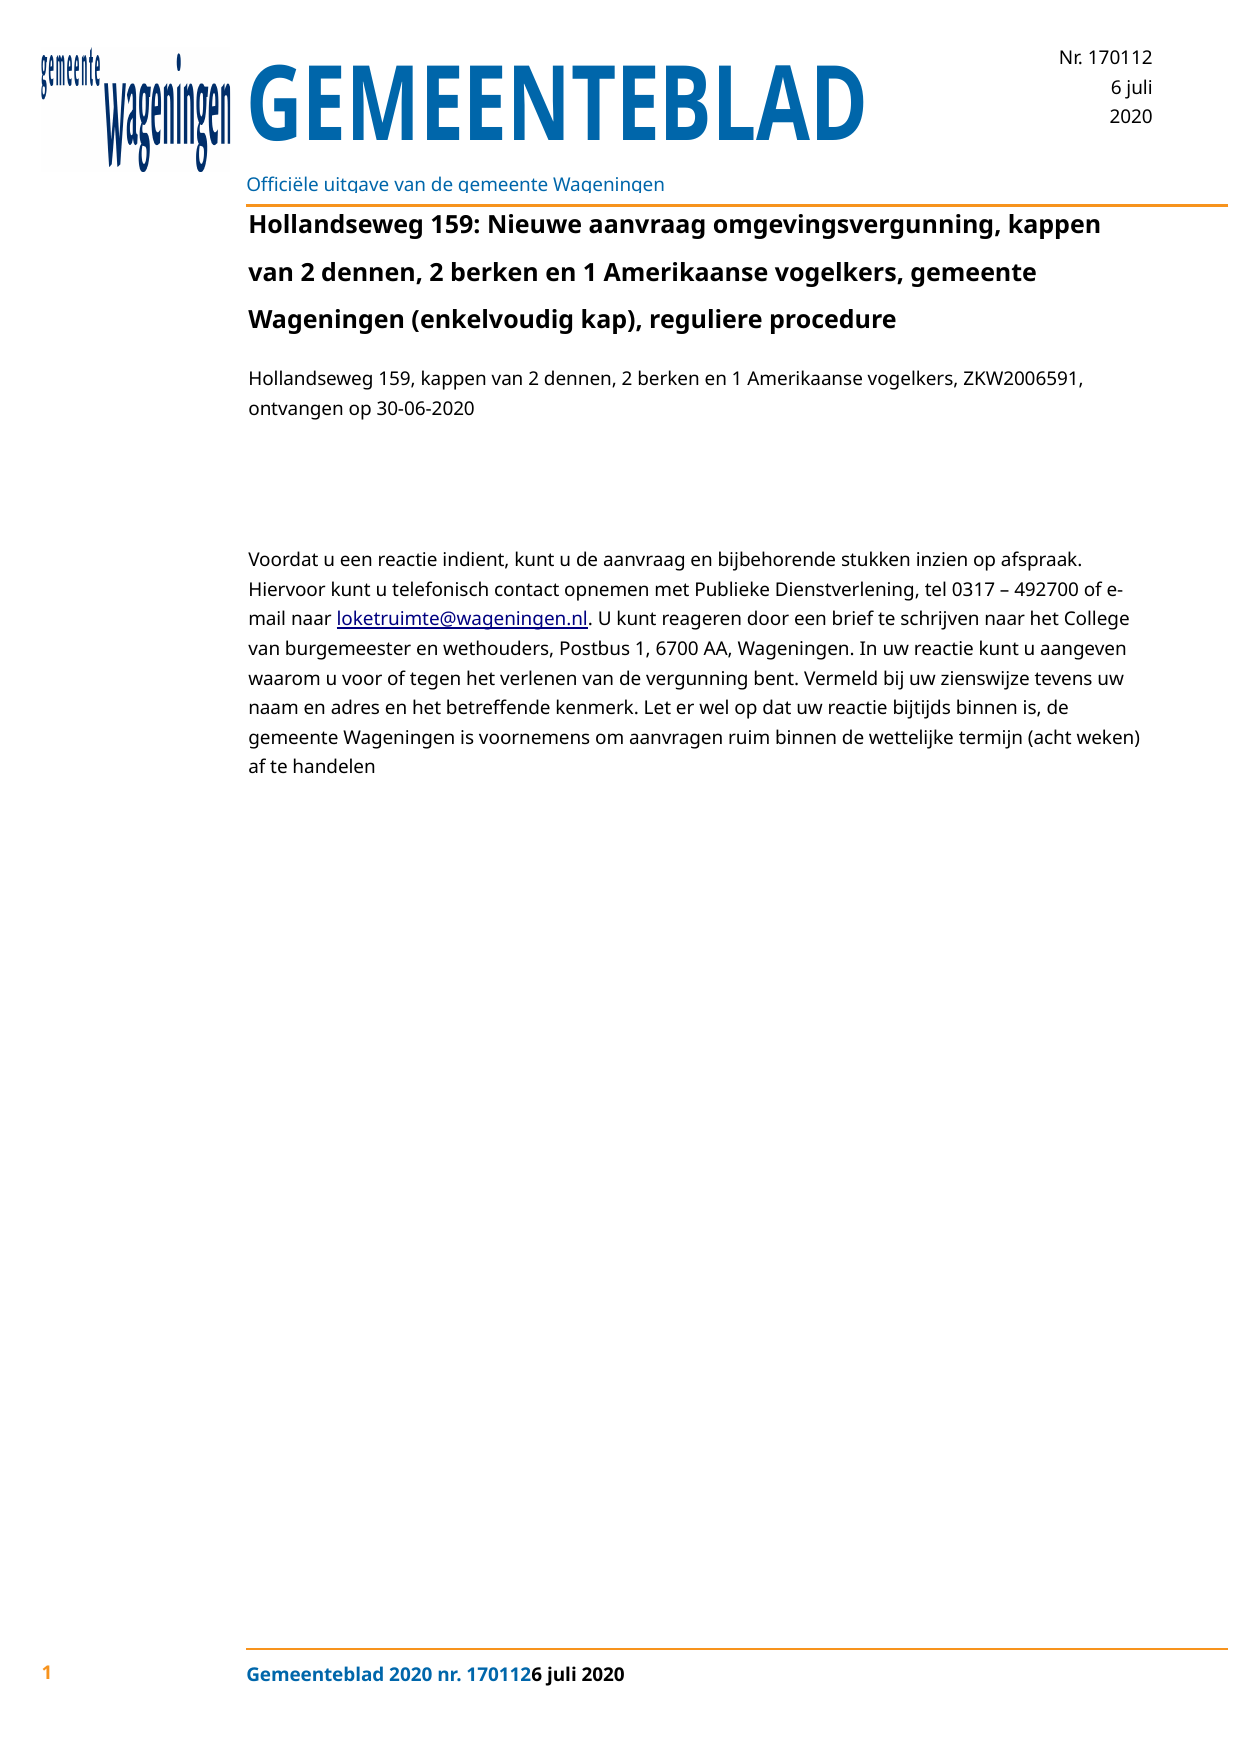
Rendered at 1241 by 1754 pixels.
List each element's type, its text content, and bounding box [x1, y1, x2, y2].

text Hollandseweg 159: Nieuwe aanvraag omgevingsvergunning, kappen van 2 dennen, 2 berken en 1 Amerikaanse vogelkers, gemeente Wageningen (enkelvoudig kap), reguliere procedure [248, 207, 1152, 336]
text Voordat u een reactie indient, kunt u de aanvraag en bijbehorende stukken inzien op afspraak. Hiervoor kunt u telefonisch contact opnemen met Publieke Dienstverlening, tel 0317 – 492700 of e-mail naar loketruimte@wageningen.nl. U kunt reageren door een brief te schrijven naar het College van burgemeester en wethouders, Postbus 1, 6700 AA, Wageningen. In uw reactie kunt u aangeven waarom u voor of tegen het verlenen van de vergunning bent. Vermeld bij uw zienswijze tevens uw naam en adres en het betreffende kenmerk. Let er wel op dat uw reactie bijtijds binnen is, de gemeente Wageningen is voornemens om aanvragen ruim binnen de wettelijke termijn (acht weken) af te handelen [248, 546, 1152, 779]
text Hollandseweg 159, kappen van 2 dennen, 2 berken en 1 Amerikaanse vogelkers, ZKW2006591, ontvangen op 30-06-2020 [248, 366, 1152, 421]
picture [41, 47, 231, 172]
